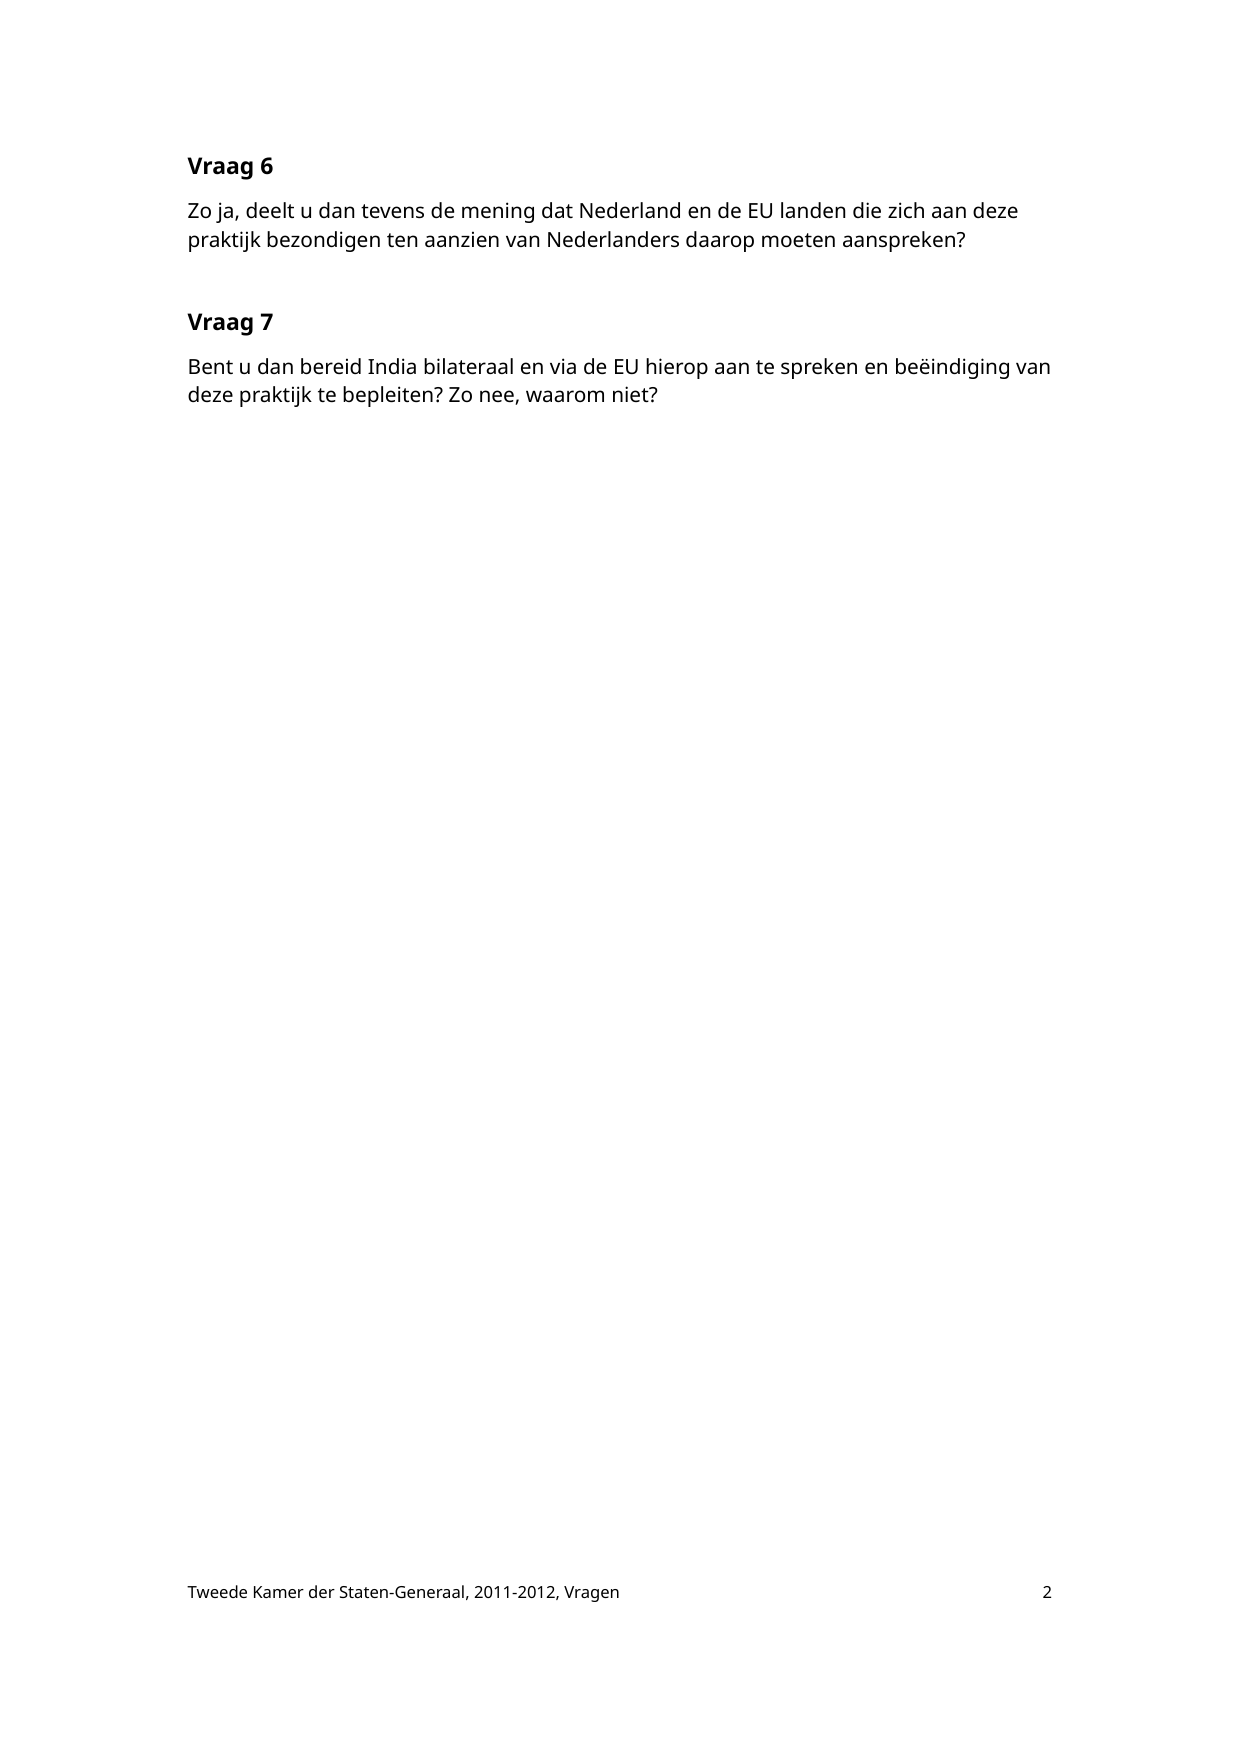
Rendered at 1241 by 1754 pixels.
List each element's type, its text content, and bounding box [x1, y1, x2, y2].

text Zo ja, deelt u dan tevens de mening dat Nederland en de EU landen die zich aan deze praktijk bezondigen ten aanzien van Nederlanders daarop moeten aanspreken? [187, 196, 1053, 253]
text Bent u dan bereid India bilateraal en via de EU hierop aan te spreken en beëindiging van deze praktijk te bepleiten? Zo nee, waarom niet? [187, 352, 1053, 409]
subtitle Vraag 6 [187, 150, 1053, 181]
subtitle Vraag 7 [187, 306, 1053, 337]
